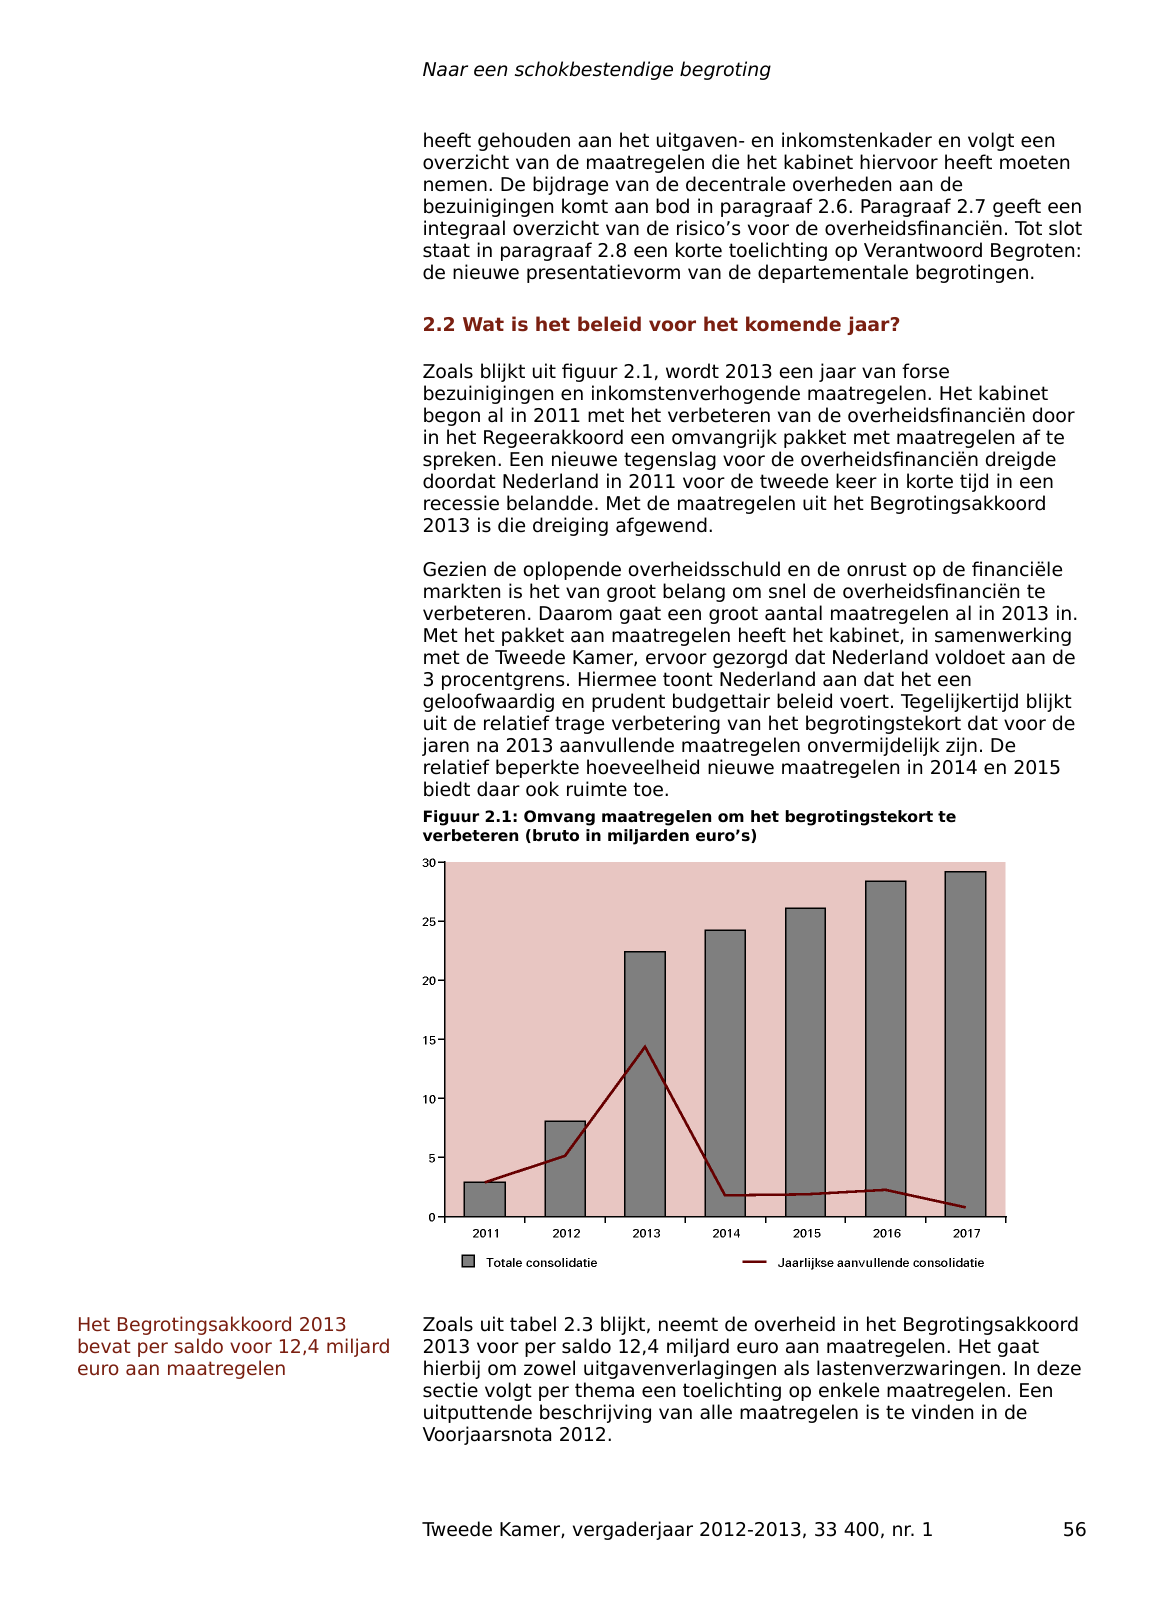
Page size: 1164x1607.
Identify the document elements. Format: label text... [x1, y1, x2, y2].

text Het Begrotingsakkoord 2013 bevat per saldo voor 12,4 miljard euro aan maatregelen [77, 1314, 399, 1380]
text Zoals uit tabel 2.3 blijkt, neemt de overheid in het Begrotingsakkoord 2013 voor per saldo 12,4 miljard euro aan maatregelen. Het gaat hierbij om zowel uitgavenverlagingen als lastenverzwaringen. In deze sectie volgt per thema een toelichting op enkele maatregelen. Een uitputtende beschrijving van alle maatregelen is te vinden in de Voorjaarsnota 2012. [422, 1314, 1087, 1446]
subtitle 2.2 Wat is het beleid voor het komende jaar? [422, 314, 1087, 336]
text Gezien de oplopende overheidsschuld en de onrust op de financiële markten is het van groot belang om snel de overheidsfinanciën te verbeteren. Daarom gaat een groot aantal maatregelen al in 2013 in. Met het pakket aan maatregelen heeft het kabinet, in samenwerking met de Tweede Kamer, ervoor gezorgd dat Nederland voldoet aan de 3 procentgrens. Hiermee toont Nederland aan dat het een geloofwaardig en prudent budgettair beleid voert. Tegelijkertijd blijkt uit de relatief trage verbetering van het begrotingstekort dat voor de jaren na 2013 aanvullende maatregelen onvermijdelijk zijn. De relatief beperkte hoeveelheid nieuwe maatregelen in 2014 en 2015 biedt daar ook ruimte toe. [422, 559, 1087, 801]
text Zoals blijkt uit figuur 2.1, wordt 2013 een jaar van forse bezuinigingen en inkomstenverhogende maatregelen. Het kabinet begon al in 2011 met het verbeteren van de overheidsfinanciën door in het Regeerakkoord een omvangrijk pakket met maatregelen af te spreken. Een nieuwe tegenslag voor de overheidsfinanciën dreigde doordat Nederland in 2011 voor de tweede keer in korte tijd in een recessie belandde. Met de maatregelen uit het Begrotingsakkoord 2013 is die dreiging afgewend. [422, 361, 1087, 537]
text Figuur 2.1: Omvang maatregelen om het begrotingstekort te verbeteren (bruto in miljarden euro’s) [422, 808, 1007, 845]
picture [422, 856, 1007, 1270]
text heeft gehouden aan het uitgaven- en inkomstenkader en volgt een overzicht van de maatregelen die het kabinet hiervoor heeft moeten nemen. De bijdrage van de decentrale overheden aan de bezuinigingen komt aan bod in paragraaf 2.6. Paragraaf 2.7 geeft een integraal overzicht van de risico’s voor de overheidsfinanciën. Tot slot staat in paragraaf 2.8 een korte toelichting op Verantwoord Begroten: de nieuwe presentatievorm van de departementale begrotingen. [422, 130, 1087, 284]
